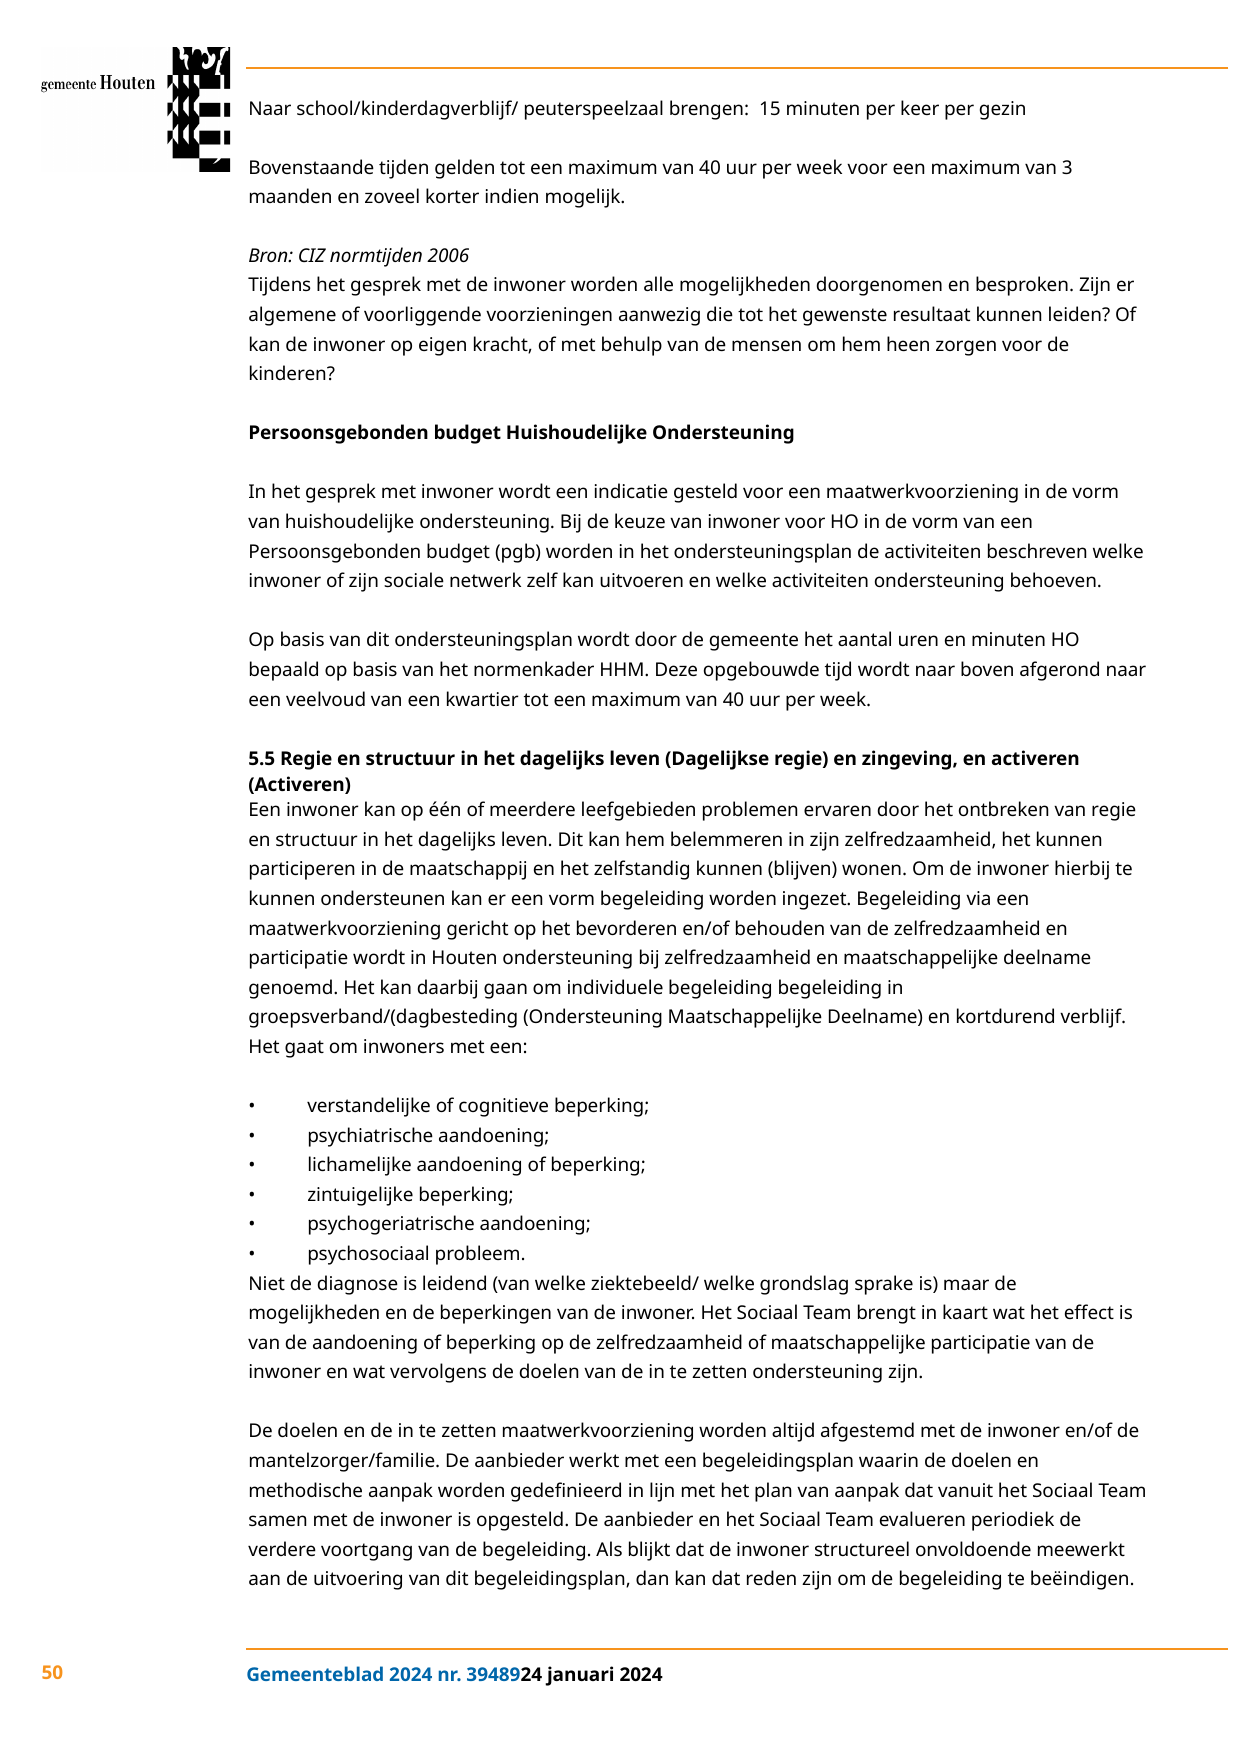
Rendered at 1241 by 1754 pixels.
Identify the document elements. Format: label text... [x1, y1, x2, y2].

text 5.5 Regie en structuur in het dagelijks leven (Dagelijkse regie) en zingeving, en activeren (Activeren) [248, 745, 1152, 796]
text Op basis van dit ondersteuningsplan wordt door de gemeente het aantal uren en minuten HO bepaald op basis van het normenkader HHM. Deze opgebouwde tijd wordt naar boven afgerond naar een veelvoud van een kwartier tot een maximum van 40 uur per week. [248, 627, 1152, 712]
list psychosociaal probleem. [248, 1240, 1152, 1266]
table_header Naar school/kinderdagverblijf/ peuterspeelzaal brengen: 15 minuten per keer per gezin Bovenstaande tijden gelden tot een maximum van 40 uur per week voor een maximum van 3 maanden en zoveel korter indien mogelijk. Bron: CIZ normtijden 2006 [248, 95, 1152, 268]
list psychogeriatrische aandoening; [248, 1211, 1152, 1236]
list verstandelijke of cognitieve beperking; [248, 1092, 1152, 1118]
text Niet de diagnose is leidend (van welke ziektebeeld/ welke grondslag sprake is) maar de mogelijkheden en de beperkingen van de inwoner. Het Sociaal Team brengt in kaart wat het effect is van de aandoening of beperking op de zelfredzaamheid of maatschappelijke participatie van de inwoner en wat vervolgens de doelen van de in te zetten ondersteuning zijn. [248, 1270, 1152, 1384]
text Persoonsgebonden budget Huishoudelijke Ondersteuning [248, 419, 1152, 445]
text Tijdens het gesprek met de inwoner worden alle mogelijkheden doorgenomen en besproken. Zijn er algemene of voorliggende voorzieningen aanwezig die tot het gewenste resultaat kunnen leiden? Of kan de inwoner op eigen kracht, of met behulp van de mensen om hem heen zorgen voor de kinderen? [248, 272, 1152, 386]
text In het gesprek met inwoner wordt een indicatie gesteld voor een maatwerkvoorziening in de vorm van huishoudelijke ondersteuning. Bij de keuze van inwoner voor HO in de vorm van een Persoonsgebonden budget (pgb) worden in het ondersteuningsplan de activiteiten beschreven welke inwoner of zijn sociale netwerk zelf kan uitvoeren en welke activiteiten ondersteuning behoeven. [248, 479, 1152, 593]
list psychiatrische aandoening; [248, 1122, 1152, 1148]
list zintuigelijke beperking; [248, 1181, 1152, 1207]
list lichamelijke aandoening of beperking; [248, 1151, 1152, 1177]
text Een inwoner kan op één of meerdere leefgebieden problemen ervaren door het ontbreken van regie en structuur in het dagelijks leven. Dit kan hem belemmeren in zijn zelfredzaamheid, het kunnen participeren in de maatschappij en het zelfstandig kunnen (blijven) wonen. Om de inwoner hierbij te kunnen ondersteunen kan er een vorm begeleiding worden ingezet. Begeleiding via een maatwerkvoorziening gericht op het bevorderen en/of behouden van de zelfredzaamheid en participatie wordt in Houten ondersteuning bij zelfredzaamheid en maatschappelijke deelname genoemd. Het kan daarbij gaan om individuele begeleiding begeleiding in groepsverband/(dagbesteding (Ondersteuning Maatschappelijke Deelname) en kortdurend verblijf. Het gaat om inwoners met een: [248, 796, 1152, 1059]
picture [41, 47, 231, 172]
text De doelen en de in te zetten maatwerkvoorziening worden altijd afgestemd met de inwoner en/of de mantelzorger/familie. De aanbieder werkt met een begeleidingsplan waarin de doelen en methodische aanpak worden gedefinieerd in lijn met het plan van aanpak dat vanuit het Sociaal Team samen met de inwoner is opgesteld. De aanbieder en het Sociaal Team evalueren periodiek de verdere voortgang van de begeleiding. Als blijkt dat de inwoner structureel onvoldoende meewerkt aan de uitvoering van dit begeleidingsplan, dan kan dat reden zijn om de begeleiding te beëindigen. [248, 1418, 1152, 1591]
